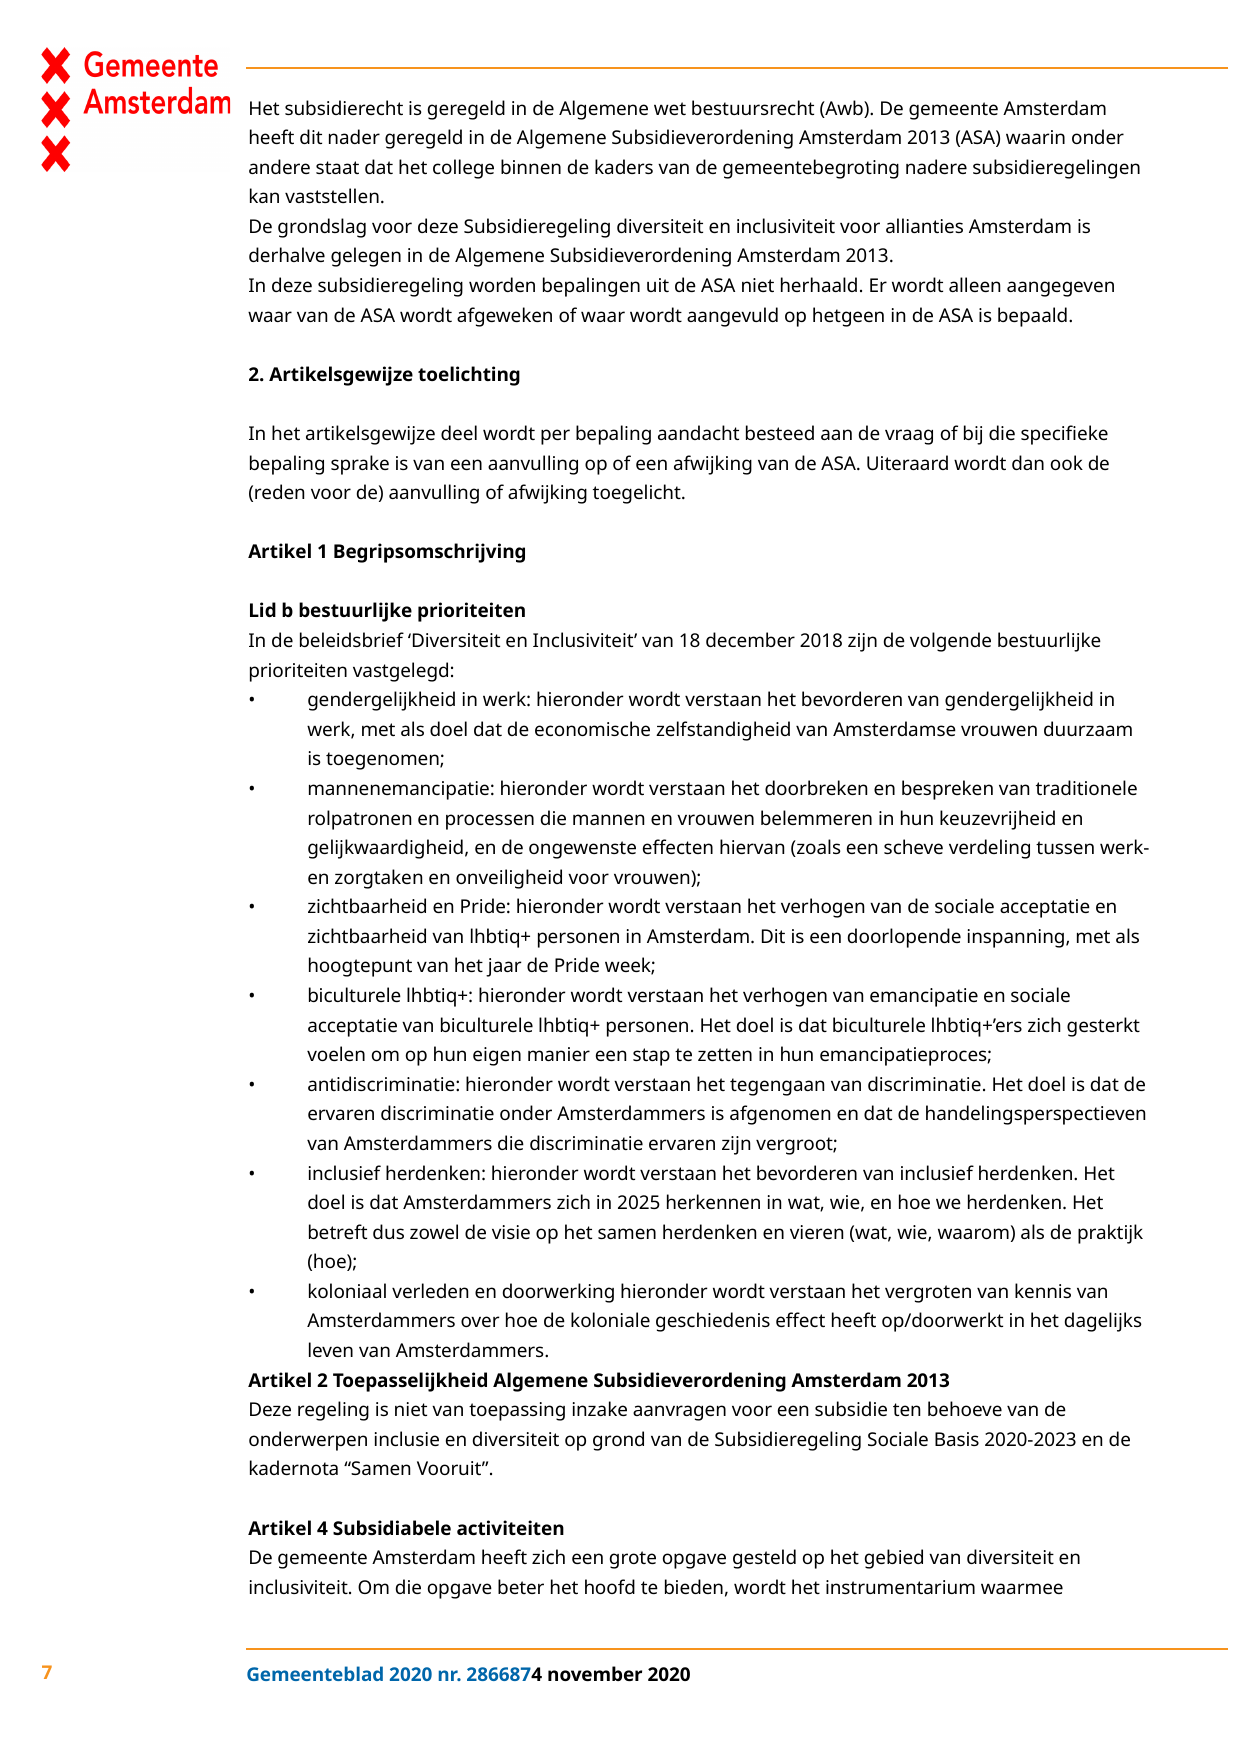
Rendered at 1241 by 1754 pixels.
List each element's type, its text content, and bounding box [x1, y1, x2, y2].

list biculturele lhbtiq+: hieronder wordt verstaan het verhogen van emancipatie en sociale acceptatie van biculturele lhbtiq+ personen. Het doel is dat biculturele lhbtiq+’ers zich gesterkt voelen om op hun eigen manier een stap te zetten in hun emancipatieproces; [248, 982, 1152, 1067]
picture [41, 47, 231, 172]
text In de beleidsbrief ‘Diversiteit en Inclusiviteit’ van 18 december 2018 zijn de volgende bestuurlijke prioriteiten vastgelegd: [248, 627, 1152, 683]
list antidiscriminatie: hieronder wordt verstaan het tegengaan van discriminatie. Het doel is dat de ervaren discriminatie onder Amsterdammers is afgenomen en dat de handelingsperspectieven van Amsterdammers die discriminatie ervaren zijn vergroot; [248, 1071, 1152, 1156]
text Deze regeling is niet van toepassing inzake aanvragen voor een subsidie ten behoeve van de onderwerpen inclusie en diversiteit op grond van de Subsidieregeling Sociale Basis 2020-2023 en de kadernota “Samen Vooruit”. [248, 1396, 1152, 1481]
text 2. Artikelsgewijze toelichting [248, 361, 1152, 387]
text In deze subsidieregeling worden bepalingen uit de ASA niet herhaald. Er wordt alleen aangegeven waar van de ASA wordt afgeweken of waar wordt aangevuld op hetgeen in de ASA is bepaald. [248, 272, 1152, 328]
list zichtbaarheid en Pride: hieronder wordt verstaan het verhogen van de sociale acceptatie en zichtbaarheid van lhbtiq+ personen in Amsterdam. Dit is een doorlopende inspanning, met als hoogtepunt van het jaar de Pride week; [248, 893, 1152, 978]
text Artikel 4 Subsidiabele activiteiten [248, 1515, 1152, 1541]
text De gemeente Amsterdam heeft zich een grote opgave gesteld op het gebied van diversiteit en inclusiviteit. Om die opgave beter het hoofd te bieden, wordt het instrumentarium waarmee [248, 1544, 1152, 1600]
list mannenemancipatie: hieronder wordt verstaan het doorbreken en bespreken van traditionele rolpatronen en processen die mannen en vrouwen belemmeren in hun keuzevrijheid en gelijkwaardigheid, en de ongewenste effecten hiervan (zoals een scheve verdeling tussen werk- en zorgtaken en onveiligheid voor vrouwen); [248, 775, 1152, 890]
text Lid b bestuurlijke prioriteiten [248, 598, 1152, 623]
text Artikel 1 Begripsomschrijving [248, 538, 1152, 564]
list koloniaal verleden en doorwerking hieronder wordt verstaan het vergroten van kennis van Amsterdammers over hoe de koloniale geschiedenis effect heeft op/doorwerkt in het dagelijks leven van Amsterdammers. [248, 1278, 1152, 1363]
text De grondslag voor deze Subsidieregeling diversiteit en inclusiviteit voor allianties Amsterdam is derhalve gelegen in de Algemene Subsidieverordening Amsterdam 2013. [248, 213, 1152, 268]
text Het subsidierecht is geregeld in de Algemene wet bestuursrecht (Awb). De gemeente Amsterdam heeft dit nader geregeld in de Algemene Subsidieverordening Amsterdam 2013 (ASA) waarin onder andere staat dat het college binnen de kaders van de gemeentebegroting nadere subsidieregelingen kan vaststellen. [248, 95, 1152, 209]
list inclusief herdenken: hieronder wordt verstaan het bevorderen van inclusief herdenken. Het doel is dat Amsterdammers zich in 2025 herkennen in wat, wie, en hoe we herdenken. Het betreft dus zowel de visie op het samen herdenken en vieren (wat, wie, waarom) als de praktijk (hoe); [248, 1160, 1152, 1274]
list gendergelijkheid in werk: hieronder wordt verstaan het bevorderen van gendergelijkheid in werk, met als doel dat de economische zelfstandigheid van Amsterdamse vrouwen duurzaam is toegenomen; [248, 686, 1152, 771]
text Artikel 2 Toepasselijkheid Algemene Subsidieverordening Amsterdam 2013 [248, 1367, 1152, 1393]
text In het artikelsgewijze deel wordt per bepaling aandacht besteed aan de vraag of bij die specifieke bepaling sprake is van een aanvulling op of een afwijking van de ASA. Uiteraard wordt dan ook de (reden voor de) aanvulling of afwijking toegelicht. [248, 420, 1152, 505]
